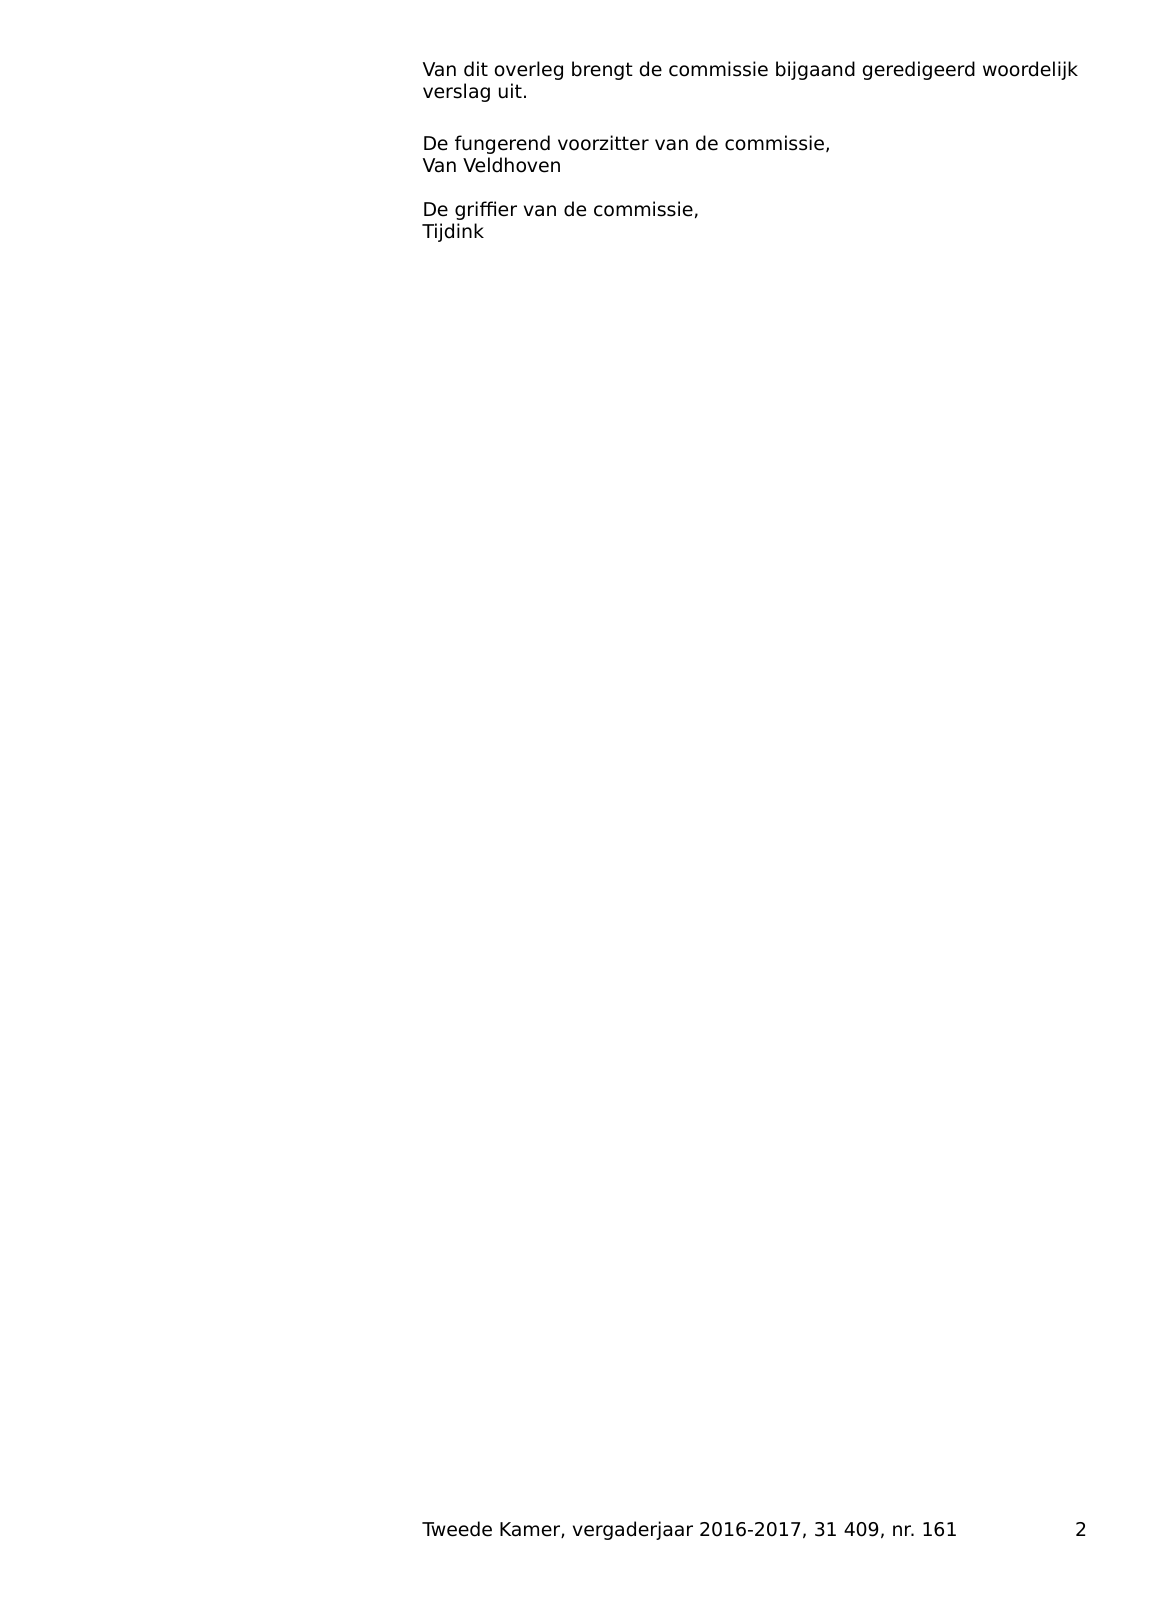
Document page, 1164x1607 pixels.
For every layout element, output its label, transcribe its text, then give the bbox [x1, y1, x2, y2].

text De fungerend voorzitter van de commissie, Van Veldhoven [422, 133, 1087, 177]
text Van dit overleg brengt de commissie bijgaand geredigeerd woordelijk verslag uit. [422, 59, 1087, 103]
text De griffier van de commissie, Tijdink [422, 199, 1087, 243]
